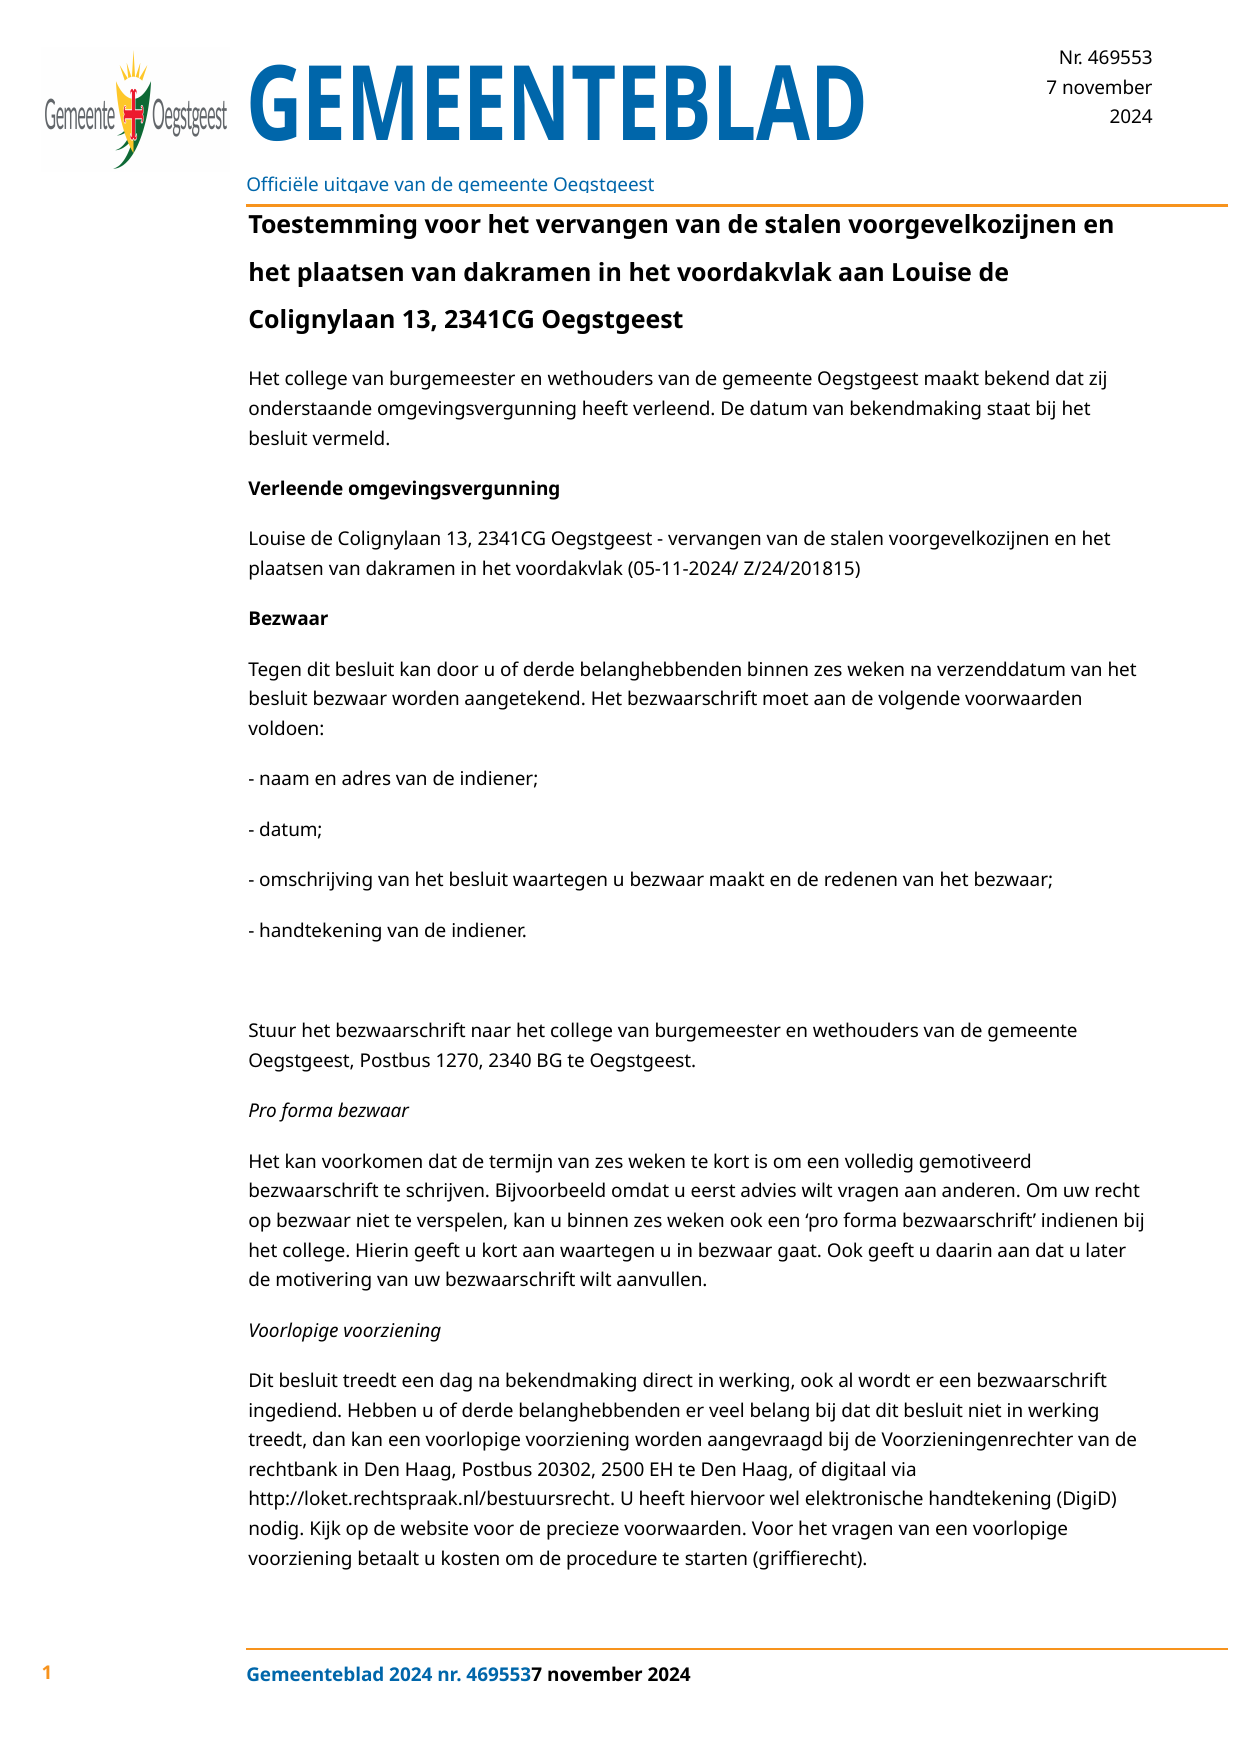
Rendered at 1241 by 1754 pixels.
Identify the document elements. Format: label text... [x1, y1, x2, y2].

text - naam en adres van de indiener; [248, 766, 1152, 791]
text - handtekening van de indiener. [248, 917, 1152, 942]
text Tegen dit besluit kan door u of derde belanghebbenden binnen zes weken na verzenddatum van het besluit bezwaar worden aangetekend. Het bezwaarschrift moet aan de volgende voorwaarden voldoen: [248, 656, 1152, 741]
text Pro forma bezwaar [248, 1098, 1152, 1123]
text Het college van burgemeester en wethouders van de gemeente Oegstgeest maakt bekend dat zij onderstaande omgevingsvergunning heeft verleend. De datum van bekendmaking staat bij het besluit vermeld. [248, 366, 1152, 450]
text Bezwaar [248, 606, 1152, 631]
text Het kan voorkomen dat de termijn van zes weken te kort is om een volledig gemotiveerd bezwaarschrift te schrijven. Bijvoorbeeld omdat u eerst advies wilt vragen aan anderen. Om uw recht op bezwaar niet te verspelen, kan u binnen zes weken ook een ‘pro forma bezwaarschrift’ indienen bij het college. Hierin geeft u kort aan waartegen u in bezwaar gaat. Ook geeft u daarin aan dat u later de motivering van uw bezwaarschrift wilt aanvullen. [248, 1148, 1152, 1292]
text Louise de Colignylaan 13, 2341CG Oegstgeest - vervangen van de stalen voorgevelkozijnen en het plaatsen van dakramen in het voordakvlak (05-11-2024/ Z/24/201815) [248, 526, 1152, 581]
text - datum; [248, 816, 1152, 842]
text Stuur het bezwaarschrift naar het college van burgemeester en wethouders van de gemeente Oegstgeest, Postbus 1270, 2340 BG te Oegstgeest. [248, 1018, 1152, 1073]
text Verleende omgevingsvergunning [248, 475, 1152, 501]
text - omschrijving van het besluit waartegen u bezwaar maakt en de redenen van het bezwaar; [248, 866, 1152, 892]
text Dit besluit treedt een dag na bekendmaking direct in werking, ook al wordt er een bezwaarschrift ingediend. Hebben u of derde belanghebbenden er veel belang bij dat dit besluit niet in werking treedt, dan kan een voorlopige voorziening worden aangevraagd bij de Voorzieningenrechter van de rechtbank in Den Haag, Postbus 20302, 2500 EH te Den Haag, of digitaal via http://loket.rechtspraak.nl/bestuursrecht. U heeft hiervoor wel elektronische handtekening (DigiD) nodig. Kijk op de website voor de precieze voorwaarden. Voor het vragen van een voorlopige voorziening betaalt u kosten om de procedure te starten (griffierecht). [248, 1367, 1152, 1570]
picture [41, 47, 231, 172]
text Toestemming voor het vervangen van de stalen voorgevelkozijnen en het plaatsen van dakramen in het voordakvlak aan Louise de Colignylaan 13, 2341CG Oegstgeest [248, 207, 1152, 336]
text Voorlopige voorziening [248, 1317, 1152, 1342]
